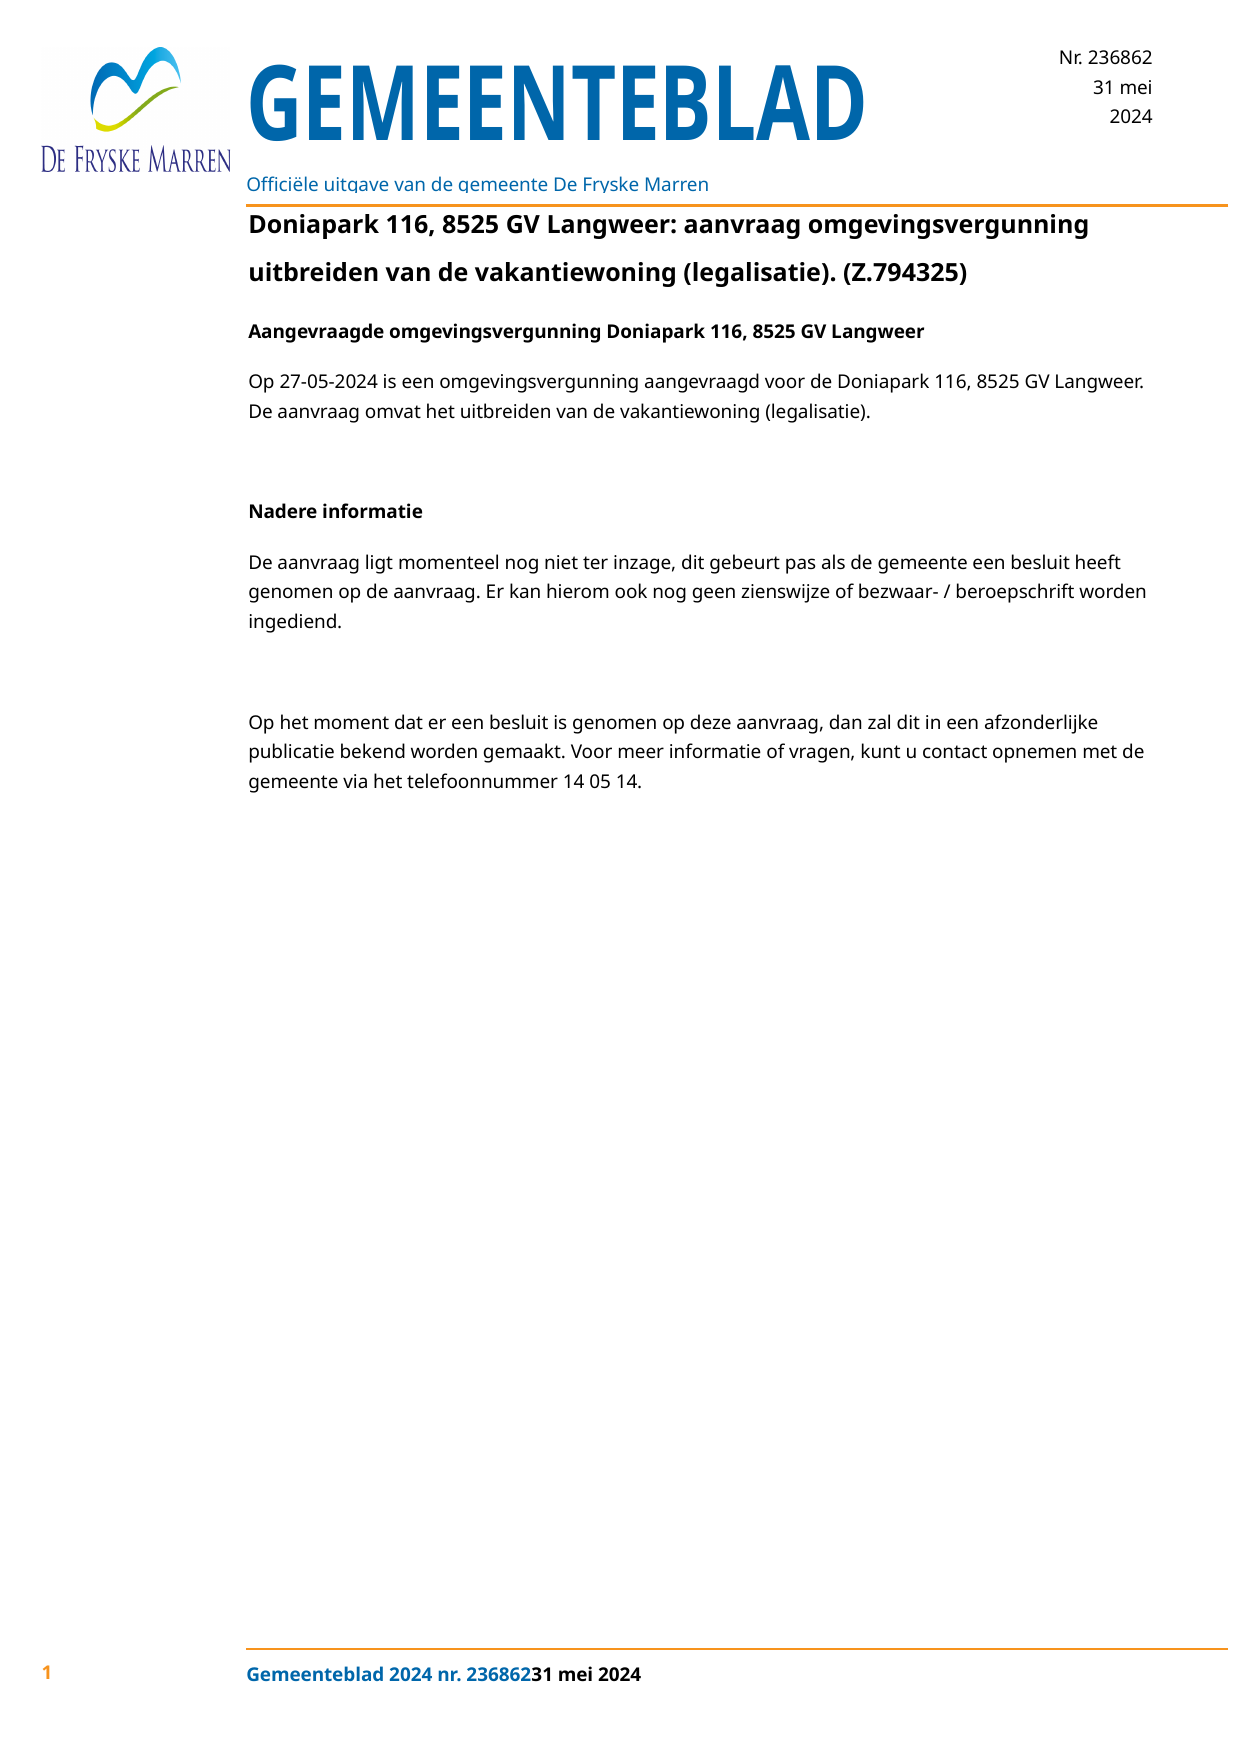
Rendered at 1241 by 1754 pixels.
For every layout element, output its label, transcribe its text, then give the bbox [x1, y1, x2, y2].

text Op 27-05-2024 is een omgevingsvergunning aangevraagd voor de Doniapark 116, 8525 GV Langweer. De aanvraag omvat het uitbreiden van de vakantiewoning (legalisatie). [248, 368, 1152, 424]
text Op het moment dat er een besluit is genomen op deze aanvraag, dan zal dit in een afzonderlijke publicatie bekend worden gemaakt. Voor meer informatie of vragen, kunt u contact opnemen met de gemeente via het telefoonnummer 14 05 14. [248, 709, 1152, 794]
text Nadere informatie [248, 499, 1152, 524]
picture [41, 47, 231, 172]
text De aanvraag ligt momenteel nog niet ter inzage, dit gebeurt pas als de gemeente een besluit heeft genomen op de aanvraag. Er kan hierom ook nog geen zienswijze of bezwaar- / beroepschrift worden ingediend. [248, 549, 1152, 634]
text Aangevraagde omgevingsvergunning Doniapark 116, 8525 GV Langweer [248, 318, 1152, 344]
text Doniapark 116, 8525 GV Langweer: aanvraag omgevingsvergunning uitbreiden van de vakantiewoning (legalisatie). (Z.794325) [248, 207, 1152, 288]
